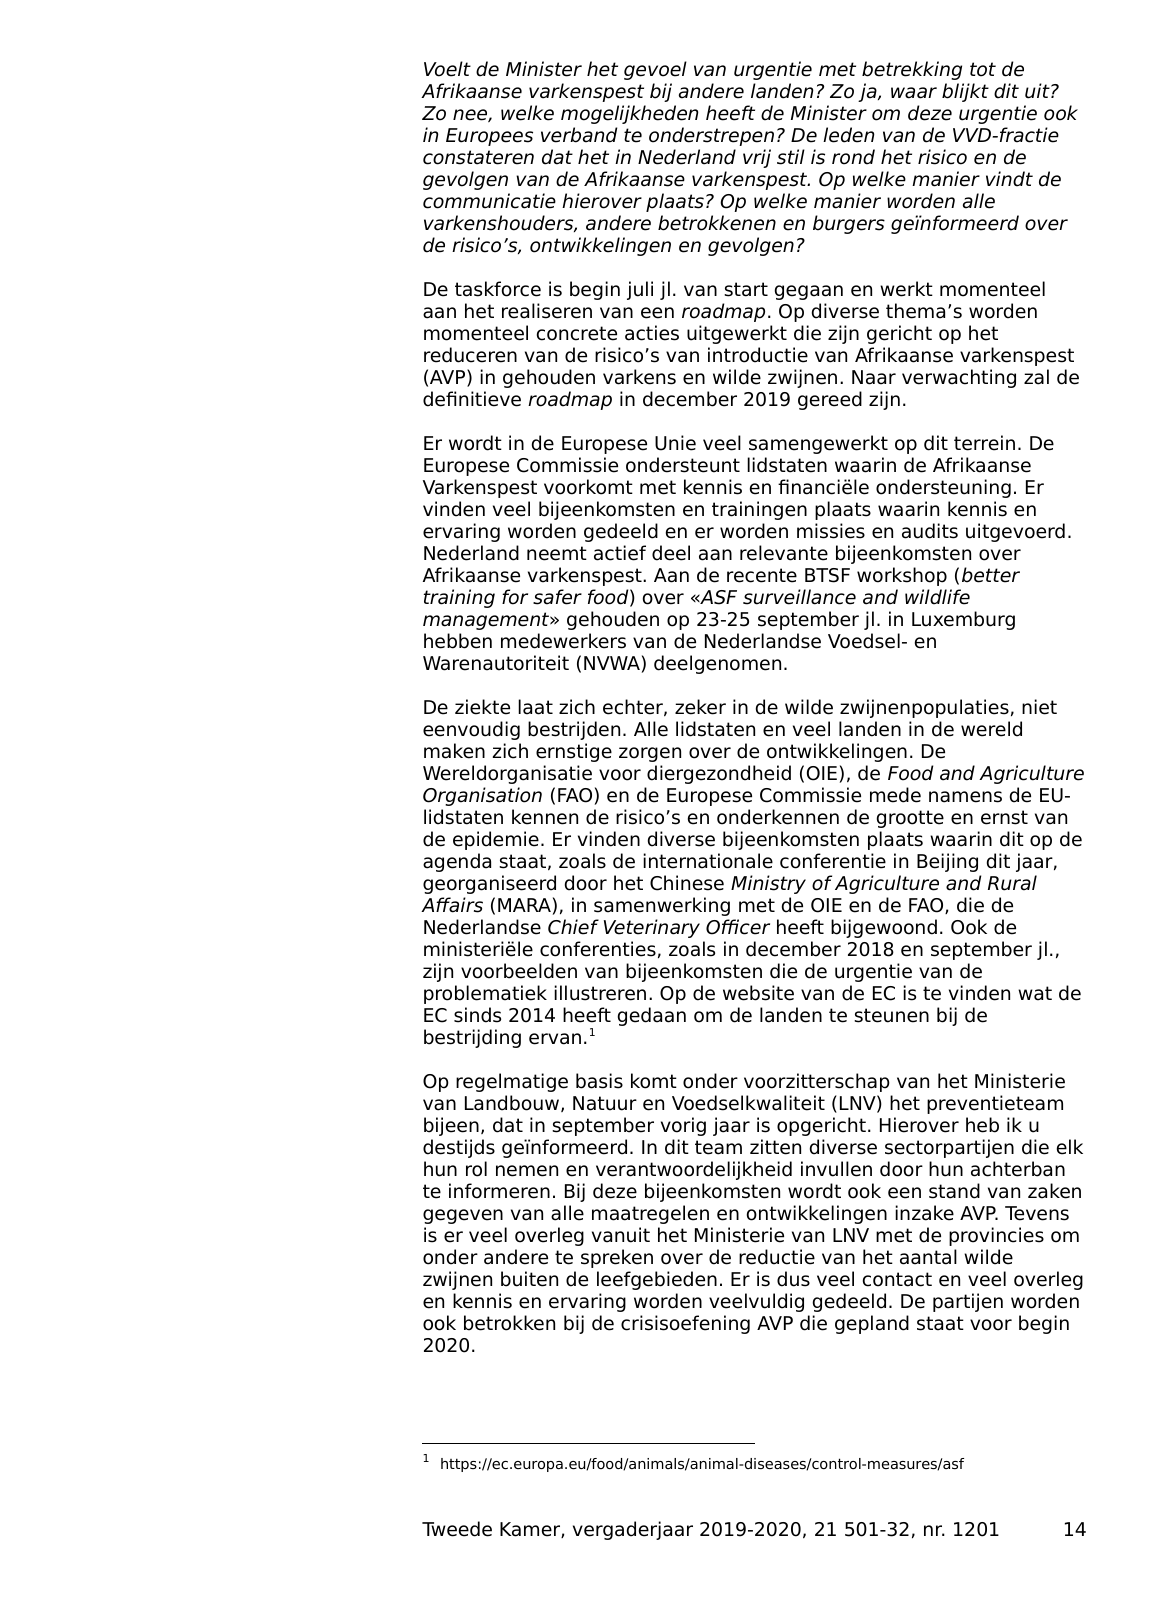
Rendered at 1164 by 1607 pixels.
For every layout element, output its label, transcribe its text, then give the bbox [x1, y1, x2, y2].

text Voelt de Minister het gevoel van urgentie met betrekking tot de Afrikaanse varkenspest bij andere landen? Zo ja, waar blijkt dit uit? Zo nee, welke mogelijkheden heeft de Minister om deze urgentie ook in Europees verband te onderstrepen? De leden van de VVD-fractie constateren dat het in Nederland vrij stil is rond het risico en de gevolgen van de Afrikaanse varkenspest. Op welke manier vindt de communicatie hierover plaats? Op welke manier worden alle varkenshouders, andere betrokkenen en burgers geïnformeerd over de risico’s, ontwikkelingen en gevolgen? [422, 59, 1087, 257]
text De taskforce is begin juli jl. van start gegaan en werkt momenteel aan het realiseren van een roadmap. Op diverse thema’s worden momenteel concrete acties uitgewerkt die zijn gericht op het reduceren van de risico’s van introductie van Afrikaanse varkenspest (AVP) in gehouden varkens en wilde zwijnen. Naar verwachting zal de definitieve roadmap in december 2019 gereed zijn. [422, 279, 1087, 411]
text Op regelmatige basis komt onder voorzitterschap van het Ministerie van Landbouw, Natuur en Voedselkwaliteit (LNV) het preventieteam bijeen, dat in september vorig jaar is opgericht. Hierover heb ik u destijds geïnformeerd. In dit team zitten diverse sectorpartijen die elk hun rol nemen en verantwoordelijkheid invullen door hun achterban te informeren. Bij deze bijeenkomsten wordt ook een stand van zaken gegeven van alle maatregelen en ontwikkelingen inzake AVP. Tevens is er veel overleg vanuit het Ministerie van LNV met de provincies om onder andere te spreken over de reductie van het aantal wilde zwijnen buiten de leefgebieden. Er is dus veel contact en veel overleg en kennis en ervaring worden veelvuldig gedeeld. De partijen worden ook betrokken bij de crisisoefening AVP die gepland staat voor begin 2020. [422, 1071, 1087, 1357]
text De ziekte laat zich echter, zeker in de wilde zwijnenpopulaties, niet eenvoudig bestrijden. Alle lidstaten en veel landen in de wereld maken zich ernstige zorgen over de ontwikkelingen. De Wereldorganisatie voor diergezondheid (OIE), de Food and Agriculture Organisation (FAO) en de Europese Commissie mede namens de EU-lidstaten kennen de risico’s en onderkennen de grootte en ernst van de epidemie. Er vinden diverse bijeenkomsten plaats waarin dit op de agenda staat, zoals de internationale conferentie in Beijing dit jaar, georganiseerd door het Chinese Ministry of Agriculture and Rural Affairs (MARA), in samenwerking met de OIE en de FAO, die de Nederlandse Chief Veterinary Officer heeft bijgewoond. Ook de ministeriële conferenties, zoals in december 2018 en september jl., zijn voorbeelden van bijeenkomsten die de urgentie van de problematiek illustreren. Op de website van de EC is te vinden wat de EC sinds 2014 heeft gedaan om de landen te steunen bij de bestrijding ervan. [422, 697, 1087, 1049]
text https://ec.europa.eu/food/animals/animal-diseases/control-measures/asf [422, 1452, 1087, 1474]
text Er wordt in de Europese Unie veel samengewerkt op dit terrein. De Europese Commissie ondersteunt lidstaten waarin de Afrikaanse Varkenspest voorkomt met kennis en financiële ondersteuning. Er vinden veel bijeenkomsten en trainingen plaats waarin kennis en ervaring worden gedeeld en er worden missies en audits uitgevoerd. Nederland neemt actief deel aan relevante bijeenkomsten over Afrikaanse varkenspest. Aan de recente BTSF workshop (better training for safer food) over «ASF surveillance and wildlife management» gehouden op 23-25 september jl. in Luxemburg hebben medewerkers van de Nederlandse Voedsel- en Warenautoriteit (NVWA) deelgenomen. [422, 433, 1087, 675]
